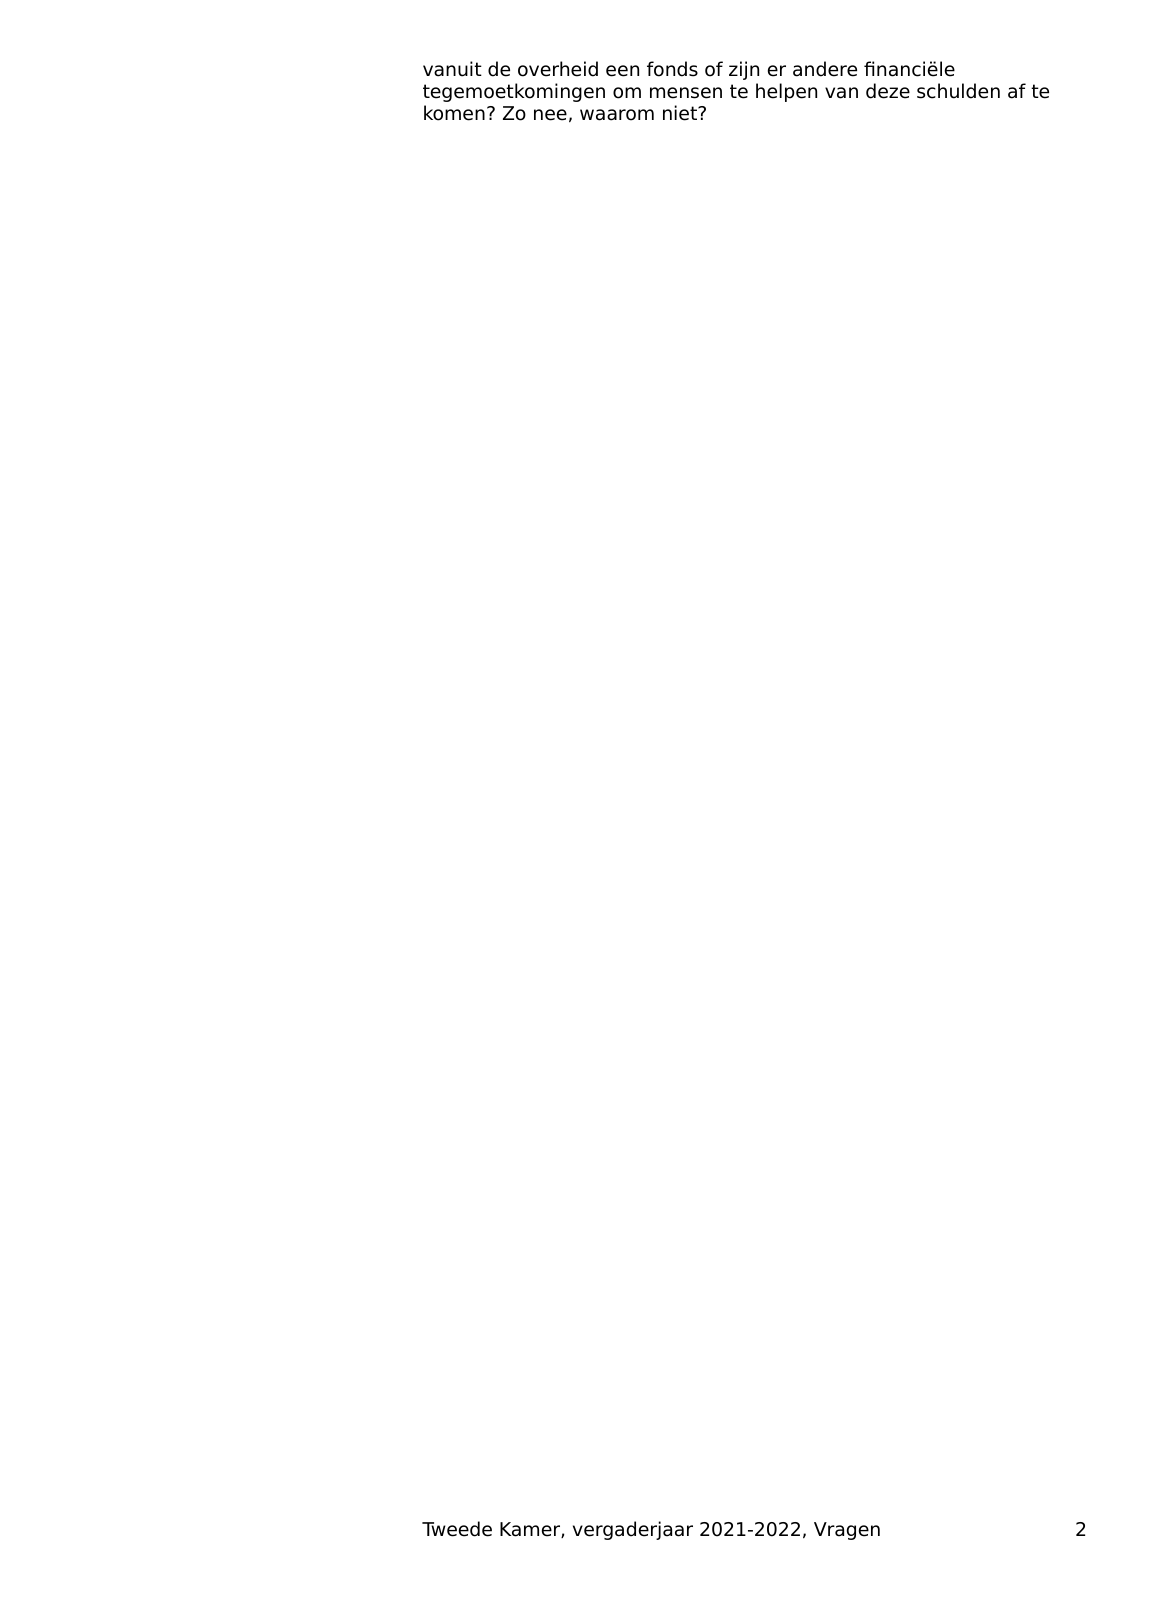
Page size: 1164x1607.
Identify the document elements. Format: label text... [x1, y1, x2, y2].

text vanuit de overheid een fonds of zijn er andere financiële tegemoetkomingen om mensen te helpen van deze schulden af te komen? Zo nee, waarom niet? [422, 59, 1087, 125]
